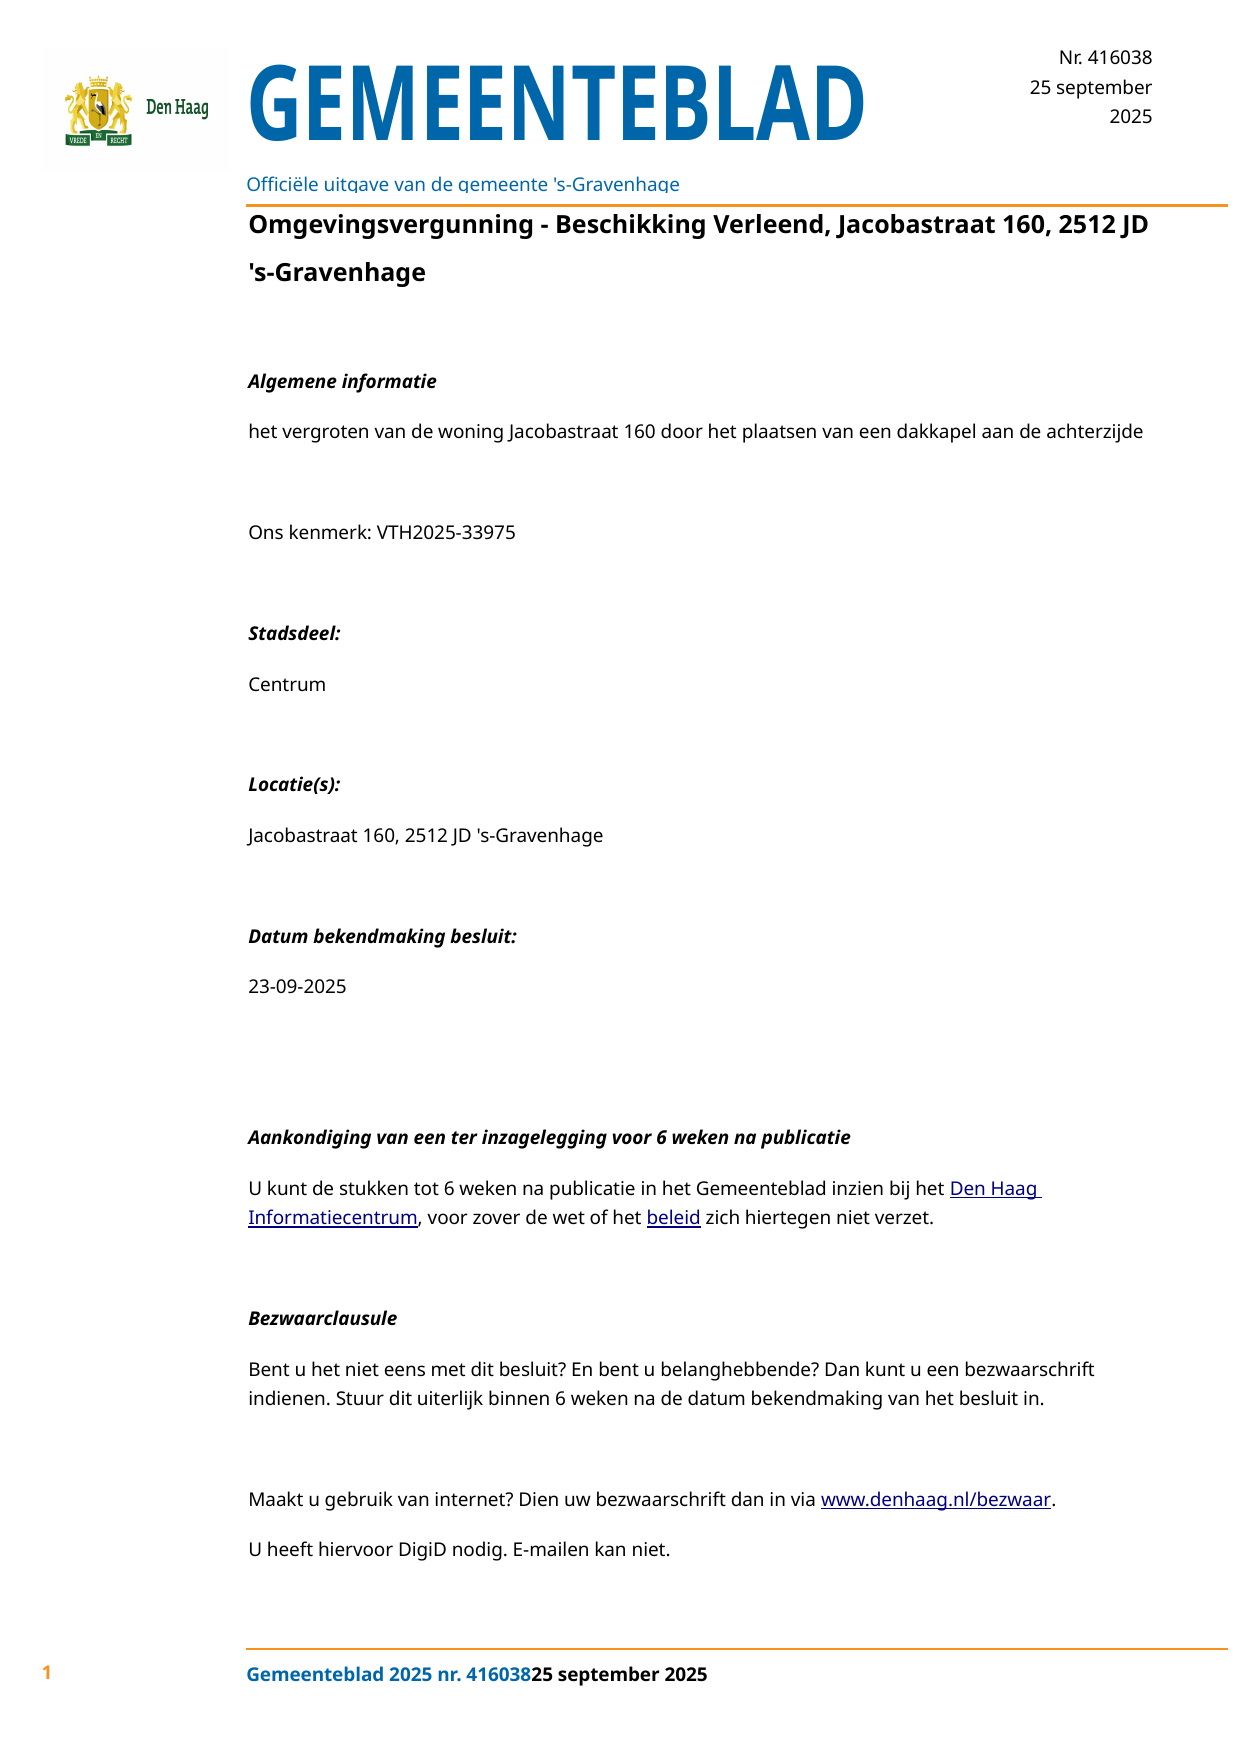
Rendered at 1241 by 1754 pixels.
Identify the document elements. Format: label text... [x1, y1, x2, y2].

text het vergroten van de woning Jacobastraat 160 door het plaatsen van een dakkapel aan de achterzijde [248, 419, 1152, 444]
text Ons kenmerk: VTH2025-33975 [248, 519, 1152, 545]
text Locatie(s): [248, 772, 1152, 797]
text Maakt u gebruik van internet? Dien uw bezwaarschrift dan in via www.denhaag.nl/bezwaar. [248, 1486, 1152, 1512]
text Omgevingsvergunning - Beschikking Verleend, Jacobastraat 160, 2512 JD 's-Gravenhage [248, 207, 1152, 288]
text Bent u het niet eens met dit besluit? En bent u belanghebbende? Dan kunt u een bezwaarschrift indienen. Stuur dit uiterlijk binnen 6 weken na de datum bekendmaking van het besluit in. [248, 1356, 1152, 1411]
text Aankondiging van een ter inzagelegging voor 6 weken na publicatie [248, 1124, 1152, 1150]
text Datum bekendmaking besluit: [248, 923, 1152, 949]
text U heeft hiervoor DigiD nodig. E-mailen kan niet. [248, 1537, 1152, 1562]
text Jacobastraat 160, 2512 JD 's-Gravenhage [248, 822, 1152, 848]
text U kunt de stukken tot 6 weken na publicatie in het Gemeenteblad inzien bij het Den Haag Informatiecentrum, voor zover de wet of het beleid zich hiertegen niet verzet. [248, 1175, 1152, 1230]
picture [41, 47, 231, 172]
text Algemene informatie [248, 368, 1152, 394]
text Centrum [248, 671, 1152, 697]
text Bezwaarclausule [248, 1305, 1152, 1331]
text 23-09-2025 [248, 973, 1152, 999]
text Stadsdeel: [248, 620, 1152, 646]
